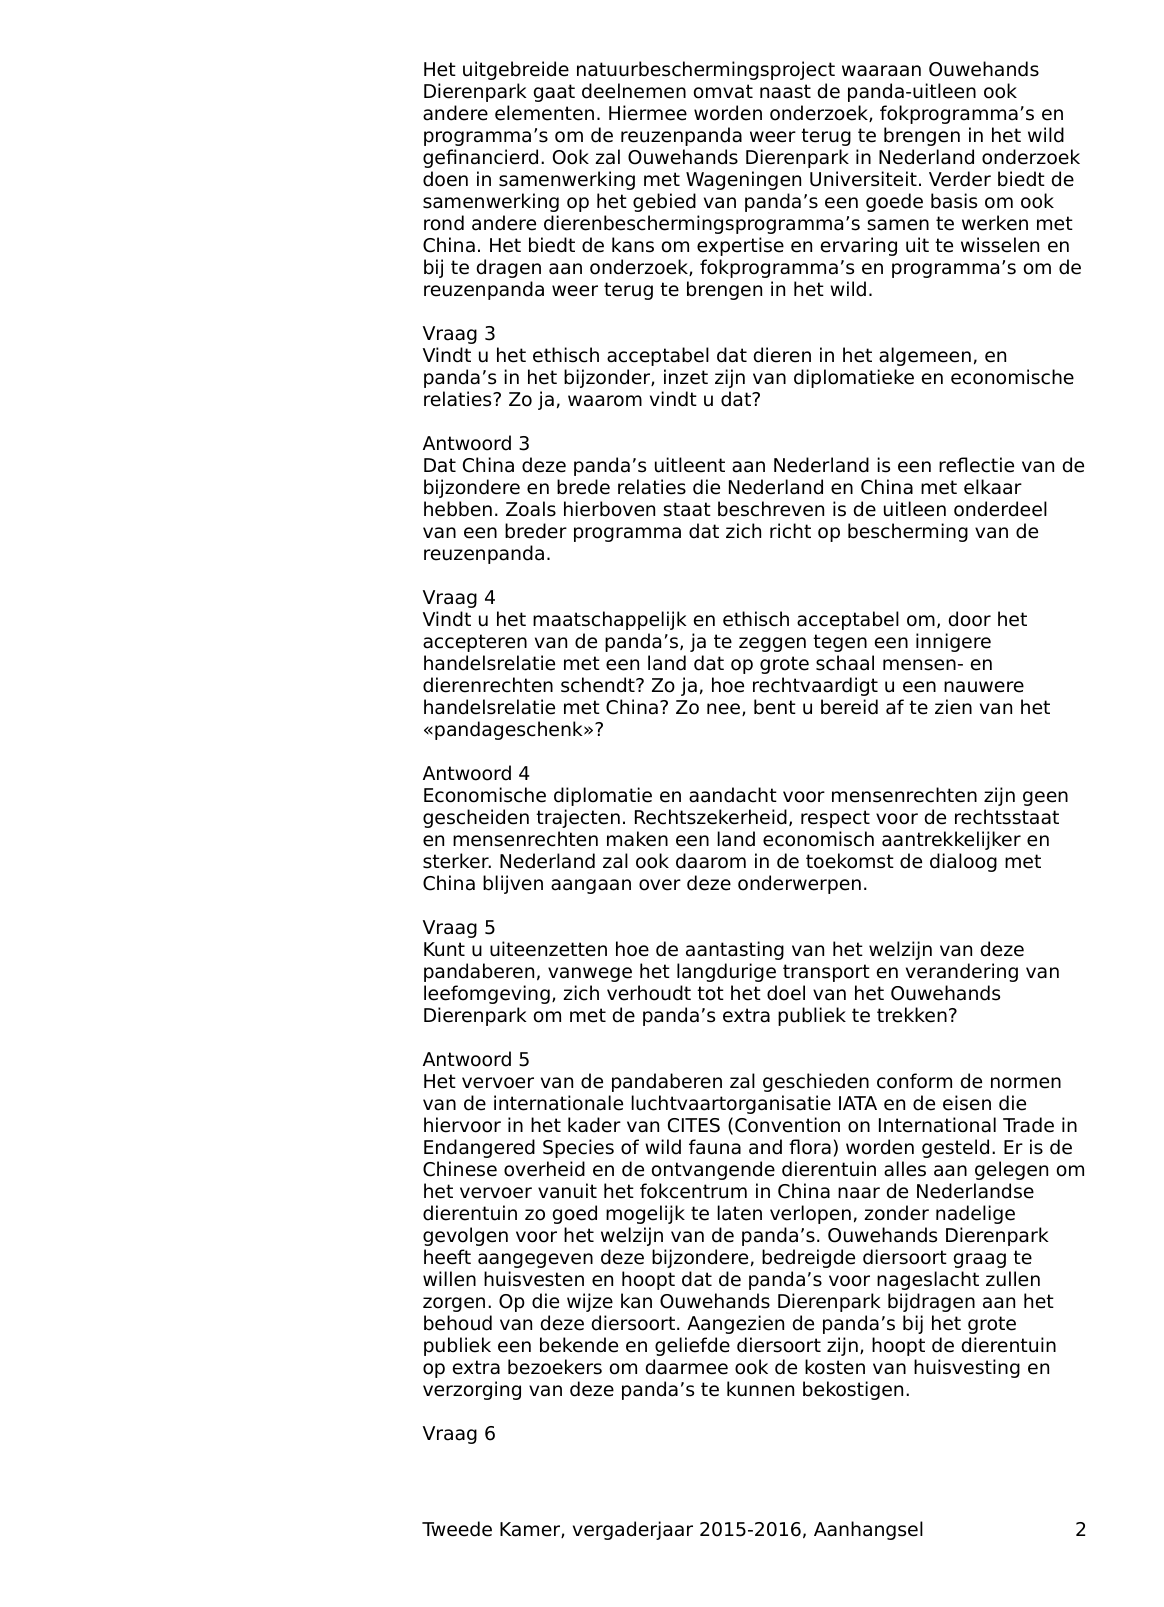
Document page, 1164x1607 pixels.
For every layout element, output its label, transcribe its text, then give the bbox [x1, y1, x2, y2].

text Dat China deze panda’s uitleent aan Nederland is een reflectie van de bijzondere en brede relaties die Nederland en China met elkaar hebben. Zoals hierboven staat beschreven is de uitleen onderdeel van een breder programma dat zich richt op bescherming van de reuzenpanda. [422, 455, 1087, 565]
text Vraag 4 [422, 587, 1087, 609]
text Vraag 3 [422, 323, 1087, 345]
text Antwoord 4 [422, 763, 1087, 785]
text Economische diplomatie en aandacht voor mensenrechten zijn geen gescheiden trajecten. Rechtszekerheid, respect voor de rechtsstaat en mensenrechten maken een land economisch aantrekkelijker en sterker. Nederland zal ook daarom in de toekomst de dialoog met China blijven aangaan over deze onderwerpen. [422, 785, 1087, 895]
text Antwoord 3 [422, 433, 1087, 455]
text Antwoord 5 [422, 1049, 1087, 1071]
text Vindt u het ethisch acceptabel dat dieren in het algemeen, en panda’s in het bijzonder, inzet zijn van diplomatieke en economische relaties? Zo ja, waarom vindt u dat? [422, 345, 1087, 411]
text Vindt u het maatschappelijk en ethisch acceptabel om, door het accepteren van de panda’s, ja te zeggen tegen een innigere handelsrelatie met een land dat op grote schaal mensen- en dierenrechten schendt? Zo ja, hoe rechtvaardigt u een nauwere handelsrelatie met China? Zo nee, bent u bereid af te zien van het «pandageschenk»? [422, 609, 1087, 741]
text Kunt u uiteenzetten hoe de aantasting van het welzijn van deze pandaberen, vanwege het langdurige transport en verandering van leefomgeving, zich verhoudt tot het doel van het Ouwehands Dierenpark om met de panda’s extra publiek te trekken? [422, 939, 1087, 1027]
text Het vervoer van de pandaberen zal geschieden conform de normen van de internationale luchtvaartorganisatie IATA en de eisen die hiervoor in het kader van CITES (Convention on International Trade in Endangered Species of wild fauna and flora) worden gesteld. Er is de Chinese overheid en de ontvangende dierentuin alles aan gelegen om het vervoer vanuit het fokcentrum in China naar de Nederlandse dierentuin zo goed mogelijk te laten verlopen, zonder nadelige gevolgen voor het welzijn van de panda’s. Ouwehands Dierenpark heeft aangegeven deze bijzondere, bedreigde diersoort graag te willen huisvesten en hoopt dat de panda’s voor nageslacht zullen zorgen. Op die wijze kan Ouwehands Dierenpark bijdragen aan het behoud van deze diersoort. Aangezien de panda’s bij het grote publiek een bekende en geliefde diersoort zijn, hoopt de dierentuin op extra bezoekers om daarmee ook de kosten van huisvesting en verzorging van deze panda’s te kunnen bekostigen. [422, 1071, 1087, 1401]
text Het uitgebreide natuurbeschermingsproject waaraan Ouwehands Dierenpark gaat deelnemen omvat naast de panda-uitleen ook andere elementen. Hiermee worden onderzoek, fokprogramma’s en programma’s om de reuzenpanda weer terug te brengen in het wild gefinancierd. Ook zal Ouwehands Dierenpark in Nederland onderzoek doen in samenwerking met Wageningen Universiteit. Verder biedt de samenwerking op het gebied van panda’s een goede basis om ook rond andere dierenbeschermingsprogramma’s samen te werken met China. Het biedt de kans om expertise en ervaring uit te wisselen en bij te dragen aan onderzoek, fokprogramma’s en programma’s om de reuzenpanda weer terug te brengen in het wild. [422, 59, 1087, 301]
text Vraag 6 [422, 1423, 1087, 1445]
text Vraag 5 [422, 917, 1087, 939]
